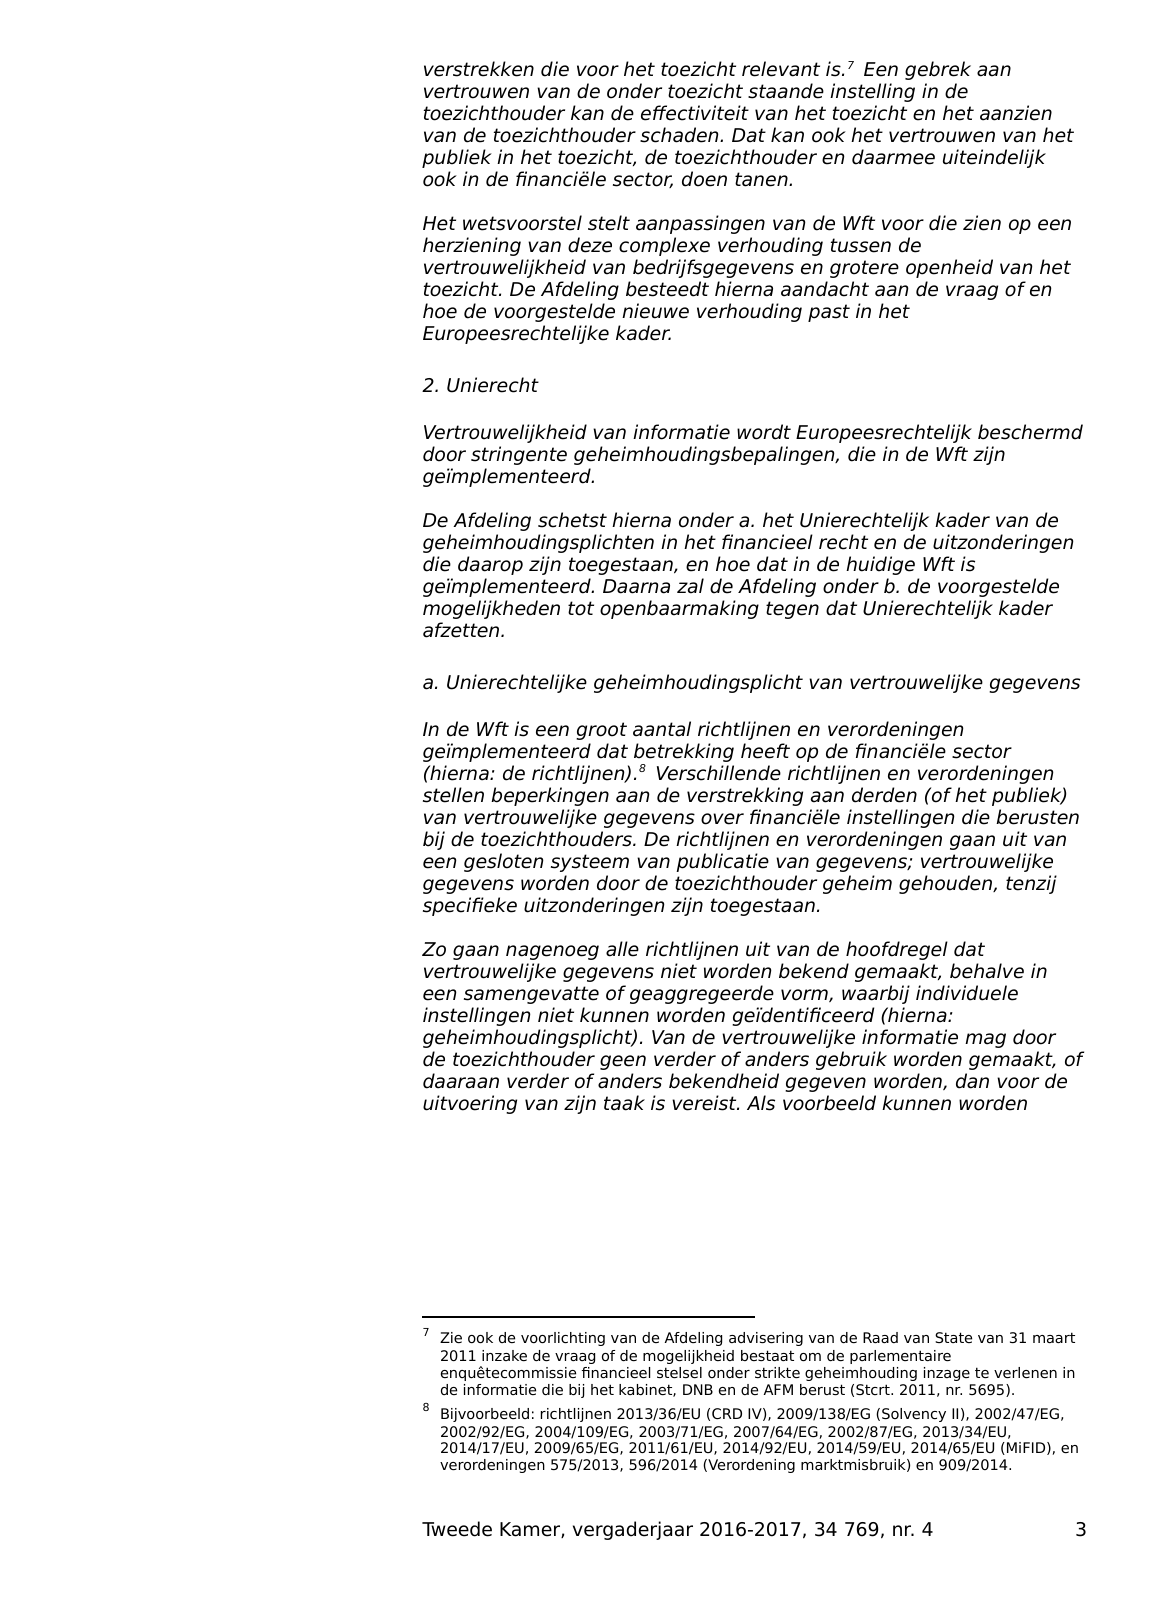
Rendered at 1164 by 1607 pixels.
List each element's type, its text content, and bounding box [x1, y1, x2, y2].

text Bijvoorbeeld: richtlijnen 2013/36/EU (CRD IV), 2009/138/EG (Solvency II), 2002/47/EG, 2002/92/EG, 2004/109/EG, 2003/71/EG, 2007/64/EG, 2002/87/EG, 2013/34/EU, 2014/17/EU, 2009/65/EG, 2011/61/EU, 2014/92/EU, 2014/59/EU, 2014/65/EU (MiFID), en verordeningen 575/2013, 596/2014 (Verordening marktmisbruik) en 909/2014. [422, 1402, 1087, 1474]
text Zo gaan nagenoeg alle richtlijnen uit van de hoofdregel dat vertrouwelijke gegevens niet worden bekend gemaakt, behalve in een samengevatte of geaggregeerde vorm, waarbij individuele instellingen niet kunnen worden geïdentificeerd (hierna: geheimhoudingsplicht). Van de vertrouwelijke informatie mag door de toezichthouder geen verder of anders gebruik worden gemaakt, of daaraan verder of anders bekendheid gegeven worden, dan voor de uitvoering van zijn taak is vereist. Als voorbeeld kunnen worden [422, 939, 1087, 1115]
subtitle a. Unierechtelijke geheimhoudingsplicht van vertrouwelijke gegevens [422, 672, 1087, 694]
text De Afdeling schetst hierna onder a. het Unierechtelijk kader van de geheimhoudingsplichten in het financieel recht en de uitzonderingen die daarop zijn toegestaan, en hoe dat in de huidige Wft is geïmplementeerd. Daarna zal de Afdeling onder b. de voorgestelde mogelijkheden tot openbaarmaking tegen dat Unierechtelijk kader afzetten. [422, 510, 1087, 642]
subtitle 2. Unierecht [422, 375, 1087, 397]
text Vertrouwelijkheid van informatie wordt Europeesrechtelijk beschermd door stringente geheimhoudingsbepalingen, die in de Wft zijn geïmplementeerd. [422, 422, 1087, 488]
text In de Wft is een groot aantal richtlijnen en verordeningen geïmplementeerd dat betrekking heeft op de financiële sector (hierna: de richtlijnen). Verschillende richtlijnen en verordeningen stellen beperkingen aan de verstrekking aan derden (of het publiek) van vertrouwelijke gegevens over financiële instellingen die berusten bij de toezichthouders. De richtlijnen en verordeningen gaan uit van een gesloten systeem van publicatie van gegevens; vertrouwelijke gegevens worden door de toezichthouder geheim gehouden, tenzij specifieke uitzonderingen zijn toegestaan. [422, 719, 1087, 917]
text verstrekken die voor het toezicht relevant is. Een gebrek aan vertrouwen van de onder toezicht staande instelling in de toezichthouder kan de effectiviteit van het toezicht en het aanzien van de toezichthouder schaden. Dat kan ook het vertrouwen van het publiek in het toezicht, de toezichthouder en daarmee uiteindelijk ook in de financiële sector, doen tanen. [422, 59, 1087, 191]
text Zie ook de voorlichting van de Afdeling advisering van de Raad van State van 31 maart 2011 inzake de vraag of de mogelijkheid bestaat om de parlementaire enquêtecommissie financieel stelsel onder strikte geheimhouding inzage te verlenen in de informatie die bij het kabinet, DNB en de AFM berust (Stcrt. 2011, nr. 5695). [422, 1326, 1087, 1399]
text Het wetsvoorstel stelt aanpassingen van de Wft voor die zien op een herziening van deze complexe verhouding tussen de vertrouwelijkheid van bedrijfsgegevens en grotere openheid van het toezicht. De Afdeling besteedt hierna aandacht aan de vraag of en hoe de voorgestelde nieuwe verhouding past in het Europeesrechtelijke kader. [422, 213, 1087, 345]
